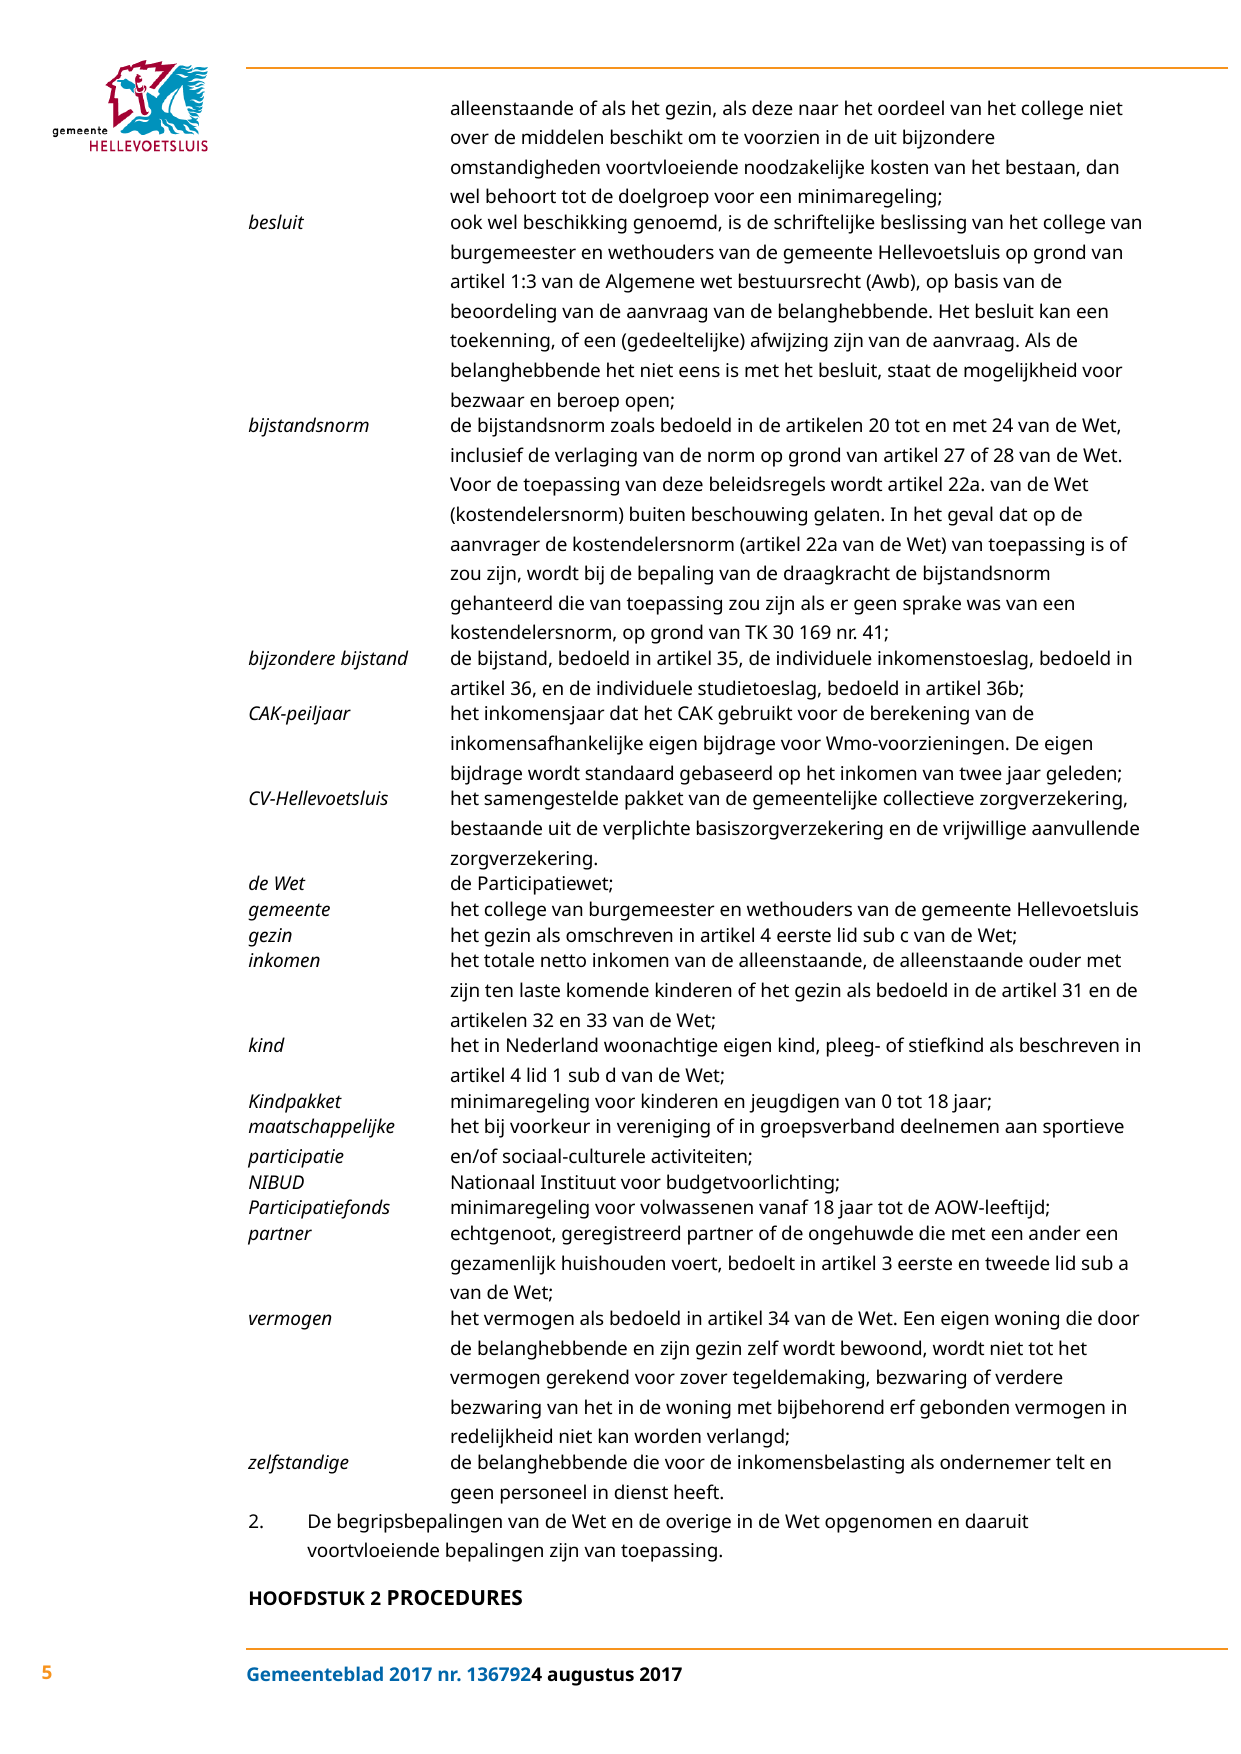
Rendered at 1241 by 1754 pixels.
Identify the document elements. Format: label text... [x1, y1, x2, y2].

table_cell CAK-peiljaar [248, 701, 450, 786]
table_cell echtgenoot, geregistreerd partner of de ongehuwde die met een ander een gezamenlijk huishouden voert, bedoelt in artikel 3 eerste en tweede lid sub a van de Wet; [450, 1220, 1152, 1305]
table_cell bijzondere bijstand [248, 645, 450, 701]
table_cell partner [248, 1220, 450, 1305]
table_cell bijstandsnorm [248, 413, 450, 645]
table_cell ook wel beschikking genoemd, is de schriftelijke beslissing van het college van burgemeester en wethouders van de gemeente Hellevoetsluis op grond van artikel 1:3 van de Algemene wet bestuursrecht (Awb), op basis van de beoordeling van de aanvraag van de belanghebbende. Het besluit kan een toekenning, of een (gedeeltelijke) afwijzing zijn van de aanvraag. Als de belanghebbende het niet eens is met het besluit, staat de mogelijkheid voor bezwaar en beroep open; [450, 209, 1152, 412]
table_cell NIBUD [248, 1169, 450, 1194]
list De begripsbepalingen van de Wet en de overige in de Wet opgenomen en daaruit voortvloeiende bepalingen zijn van toepassing. [248, 1508, 1152, 1563]
table_cell het samengestelde pakket van de gemeentelijke collectieve zorgverzekering, bestaande uit de verplichte basiszorgverzekering en de vrijwillige aanvullende zorgverzekering. [450, 786, 1152, 870]
table_cell de belanghebbende die voor de inkomensbelasting als ondernemer telt en geen personeel in dienst heeft. [450, 1449, 1152, 1504]
table_cell alleenstaande of als het gezin, als deze naar het oordeel van het college niet over de middelen beschikt om te voorzien in de uit bijzondere omstandigheden voortvloeiende noodzakelijke kosten van het bestaan, dan wel behoort tot de doelgroep voor een minimaregeling; [450, 95, 1152, 209]
table_cell gemeente [248, 896, 450, 922]
table_cell de Participatiewet; [450, 870, 1152, 896]
table_cell de bijstand, bedoeld in artikel 35, de individuele inkomenstoeslag, bedoeld in artikel 36, en de individuele studietoeslag, bedoeld in artikel 36b; [450, 645, 1152, 701]
table_cell inkomen [248, 948, 450, 1032]
table_cell [248, 95, 450, 209]
table_cell CV-Hellevoetsluis [248, 786, 450, 870]
table_cell zelfstandige [248, 1449, 450, 1504]
table_cell het gezin als omschreven in artikel 4 eerste lid sub c van de Wet; [450, 922, 1152, 948]
picture [41, 47, 231, 172]
table_cell minimaregeling voor volwassenen vanaf 18 jaar tot de AOW-leeftijd; [450, 1195, 1152, 1220]
table_cell maatschappelijke participatie [248, 1114, 450, 1169]
table_cell het college van burgemeester en wethouders van de gemeente Hellevoetsluis [450, 896, 1152, 922]
table_cell besluit [248, 209, 450, 412]
table_cell het bij voorkeur in vereniging of in groepsverband deelnemen aan sportieve en/of sociaal-culturele activiteiten; [450, 1114, 1152, 1169]
table_cell Kindpakket [248, 1088, 450, 1113]
table_cell minimaregeling voor kinderen en jeugdigen van 0 tot 18 jaar; [450, 1088, 1152, 1113]
table_cell kind [248, 1033, 450, 1088]
text HOOFDSTUK 2 PROCEDURES [248, 1583, 1152, 1611]
table_cell de bijstandsnorm zoals bedoeld in de artikelen 20 tot en met 24 van de Wet, inclusief de verlaging van de norm op grond van artikel 27 of 28 van de Wet. Voor de toepassing van deze beleidsregels wordt artikel 22a. van de Wet (kostendelersnorm) buiten beschouwing gelaten. In het geval dat op de aanvrager de kostendelersnorm (artikel 22a van de Wet) van toepassing is of zou zijn, wordt bij de bepaling van de draagkracht de bijstandsnorm gehanteerd die van toepassing zou zijn als er geen sprake was van een kostendelersnorm, op grond van TK 30 169 nr. 41; [450, 413, 1152, 645]
table_cell het totale netto inkomen van de alleenstaande, de alleenstaande ouder met zijn ten laste komende kinderen of het gezin als bedoeld in de artikel 31 en de artikelen 32 en 33 van de Wet; [450, 948, 1152, 1032]
table_cell de Wet [248, 870, 450, 896]
table_cell het in Nederland woonachtige eigen kind, pleeg- of stiefkind als beschreven in artikel 4 lid 1 sub d van de Wet; [450, 1033, 1152, 1088]
table_cell het vermogen als bedoeld in artikel 34 van de Wet. Een eigen woning die door de belanghebbende en zijn gezin zelf wordt bewoond, wordt niet tot het vermogen gerekend voor zover tegeldemaking, bezwaring of verdere bezwaring van het in de woning met bijbehorend erf gebonden vermogen in redelijkheid niet kan worden verlangd; [450, 1305, 1152, 1449]
table_cell vermogen [248, 1305, 450, 1449]
table_cell het inkomensjaar dat het CAK gebruikt voor de berekening van de inkomensafhankelijke eigen bijdrage voor Wmo-voorzieningen. De eigen bijdrage wordt standaard gebaseerd op het inkomen van twee jaar geleden; [450, 701, 1152, 786]
table_cell gezin [248, 922, 450, 948]
table_cell Participatiefonds [248, 1195, 450, 1220]
table_cell Nationaal Instituut voor budgetvoorlichting; [450, 1169, 1152, 1194]
